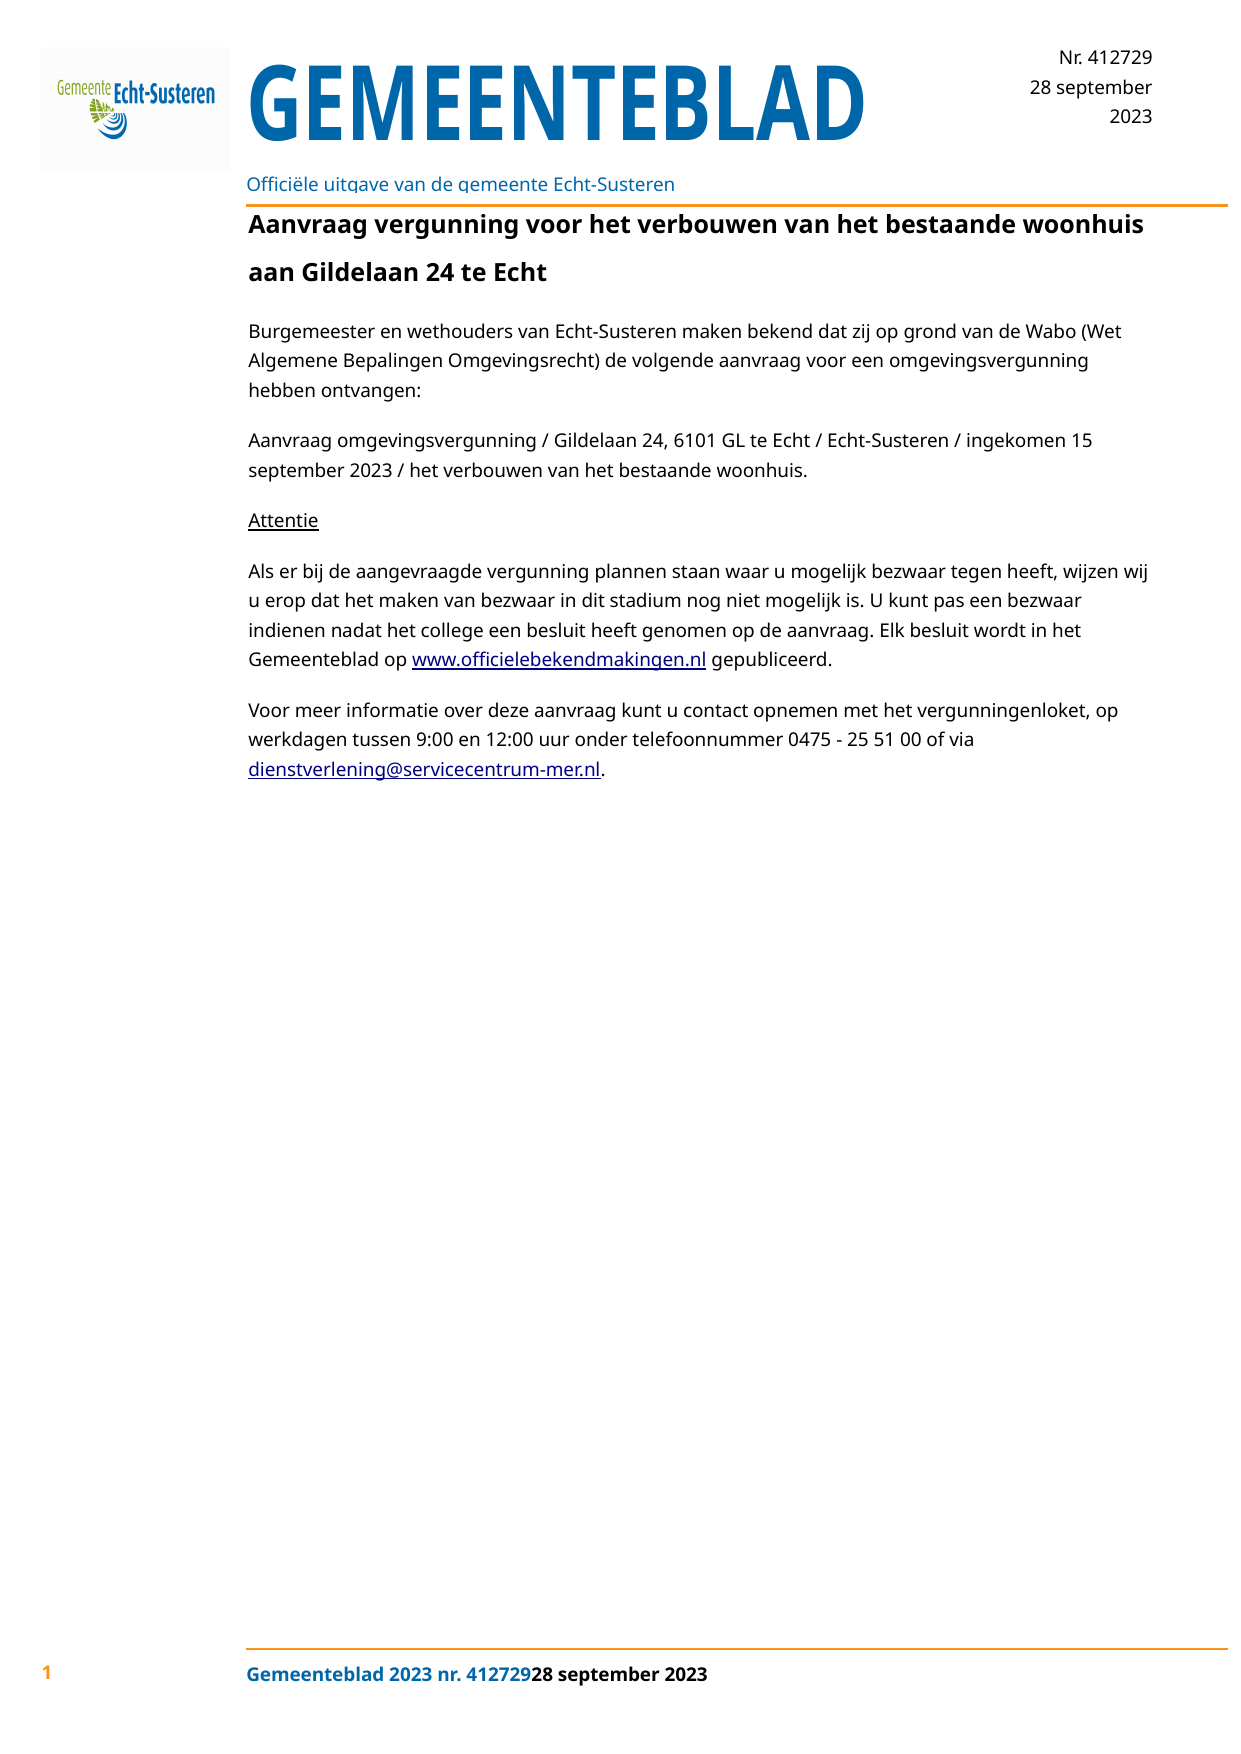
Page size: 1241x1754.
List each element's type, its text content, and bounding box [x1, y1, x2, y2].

text Aanvraag vergunning voor het verbouwen van het bestaande woonhuis aan Gildelaan 24 te Echt [248, 207, 1152, 288]
text Voor meer informatie over deze aanvraag kunt u contact opnemen met het vergunningenloket, op werkdagen tussen 9:00 en 12:00 uur onder telefoonnummer 0475 - 25 51 00 of via dienstverlening@servicecentrum-mer.nl. [248, 697, 1152, 782]
text Attentie [248, 507, 1152, 533]
text Burgemeester en wethouders van Echt-Susteren maken bekend dat zij op grond van de Wabo (Wet Algemene Bepalingen Omgevingsrecht) de volgende aanvraag voor een omgevingsvergunning hebben ontvangen: [248, 318, 1152, 403]
text Aanvraag omgevingsvergunning / Gildelaan 24, 6101 GL te Echt / Echt-Susteren / ingekomen 15 september 2023 / het verbouwen van het bestaande woonhuis. [248, 427, 1152, 483]
text Als er bij de aangevraagde vergunning plannen staan waar u mogelijk bezwaar tegen heeft, wijzen wij u erop dat het maken van bezwaar in dit stadium nog niet mogelijk is. U kunt pas een bezwaar indienen nadat het college een besluit heeft genomen op de aanvraag. Elk besluit wordt in het Gemeenteblad op www.officielebekendmakingen.nl gepubliceerd. [248, 558, 1152, 672]
picture [41, 47, 231, 172]
